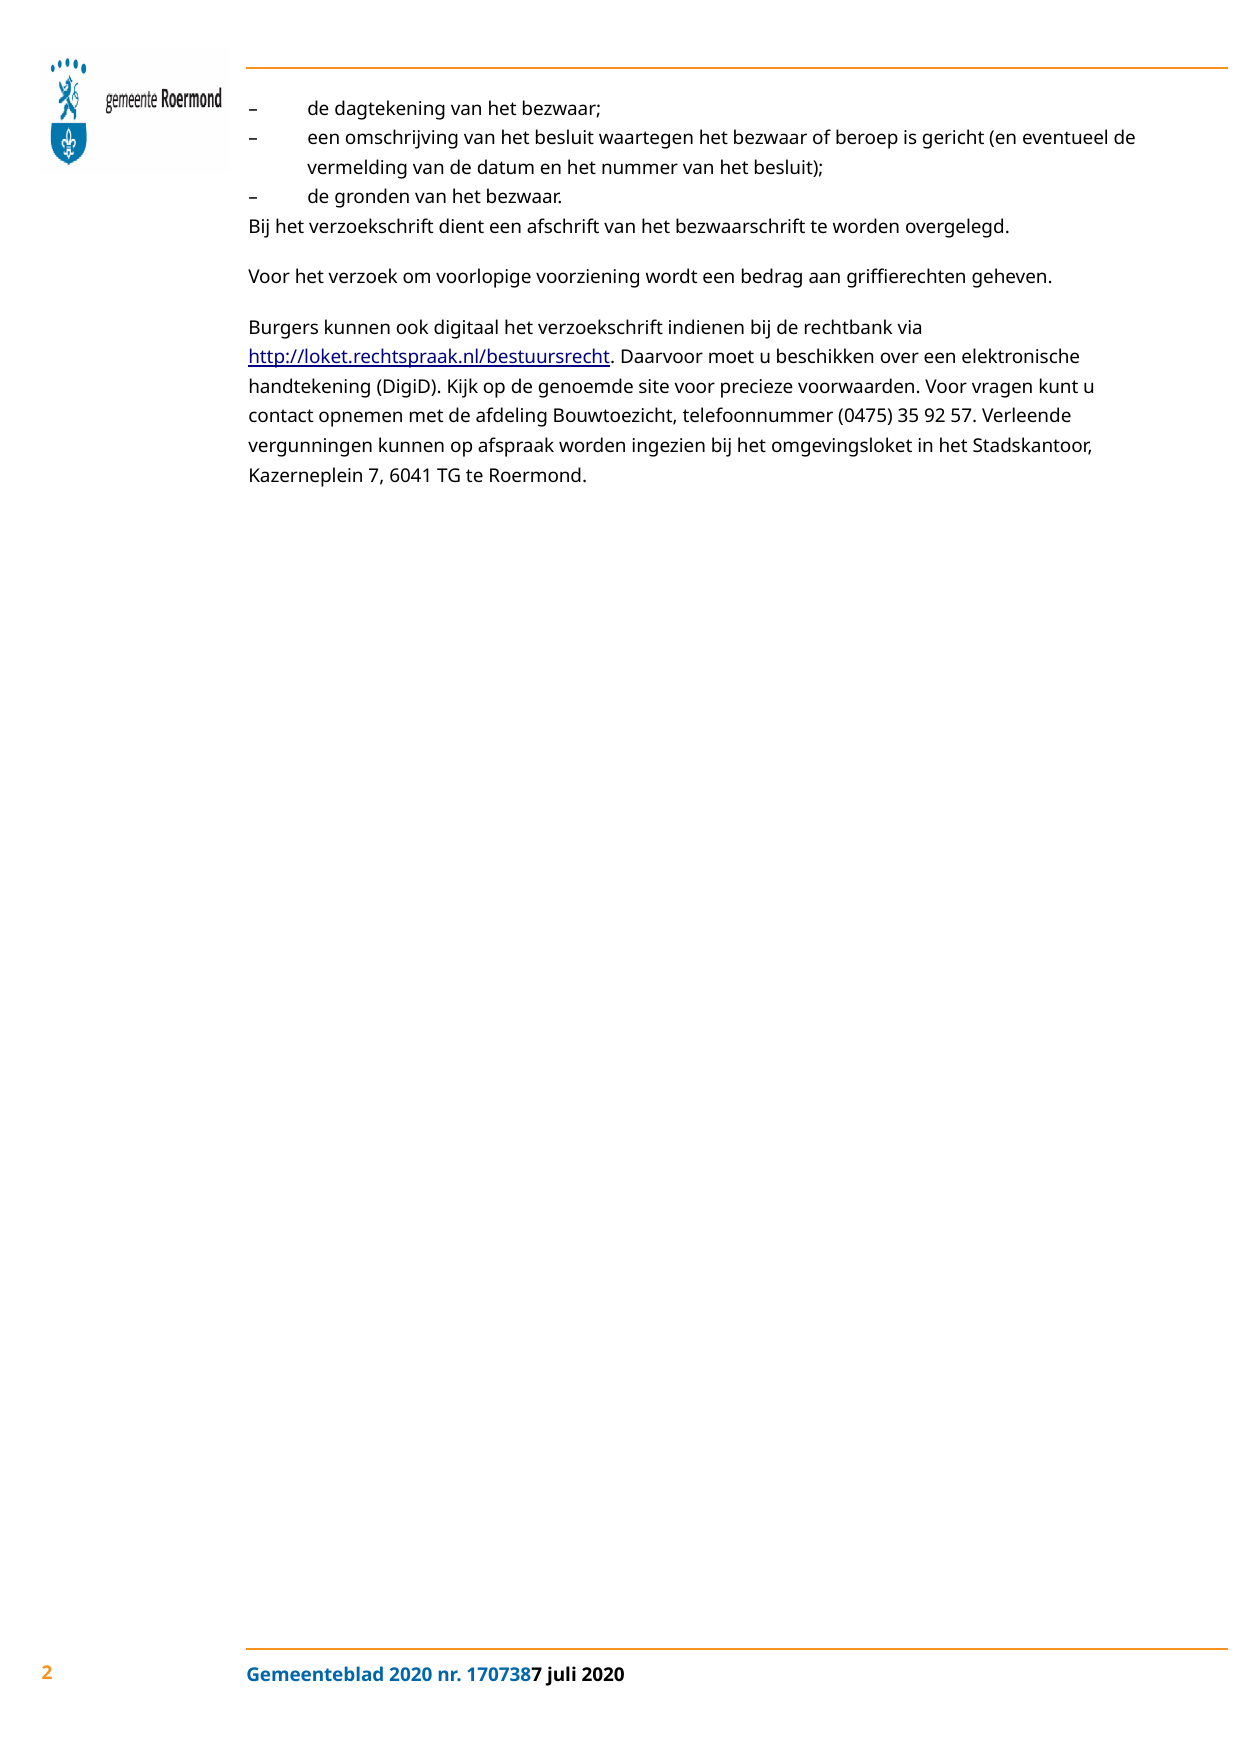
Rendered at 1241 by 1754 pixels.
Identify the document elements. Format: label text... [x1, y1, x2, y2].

text Burgers kunnen ook digitaal het verzoekschrift indienen bij de rechtbank via http://loket.rechtspraak.nl/bestuursrecht. Daarvoor moet u beschikken over een elektronische handtekening (DigiD). Kijk op de genoemde site voor precieze voorwaarden. Voor vragen kunt u contact opnemen met de afdeling Bouwtoezicht, telefoonnummer (0475) 35 92 57. Verleende vergunningen kunnen op afspraak worden ingezien bij het omgevingsloket in het Stadskantoor, Kazerneplein 7, 6041 TG te Roermond. [248, 314, 1152, 488]
picture [41, 47, 231, 172]
text Bij het verzoekschrift dient een afschrift van het bezwaarschrift te worden overgelegd. [248, 213, 1152, 239]
list de gronden van het bezwaar. [248, 183, 1152, 209]
list een omschrijving van het besluit waartegen het bezwaar of beroep is gericht (en eventueel de vermelding van de datum en het nummer van het besluit); [248, 124, 1152, 180]
text Voor het verzoek om voorlopige voorziening wordt een bedrag aan griffierechten geheven. [248, 263, 1152, 289]
list de dagtekening van het bezwaar; [248, 95, 1152, 121]
